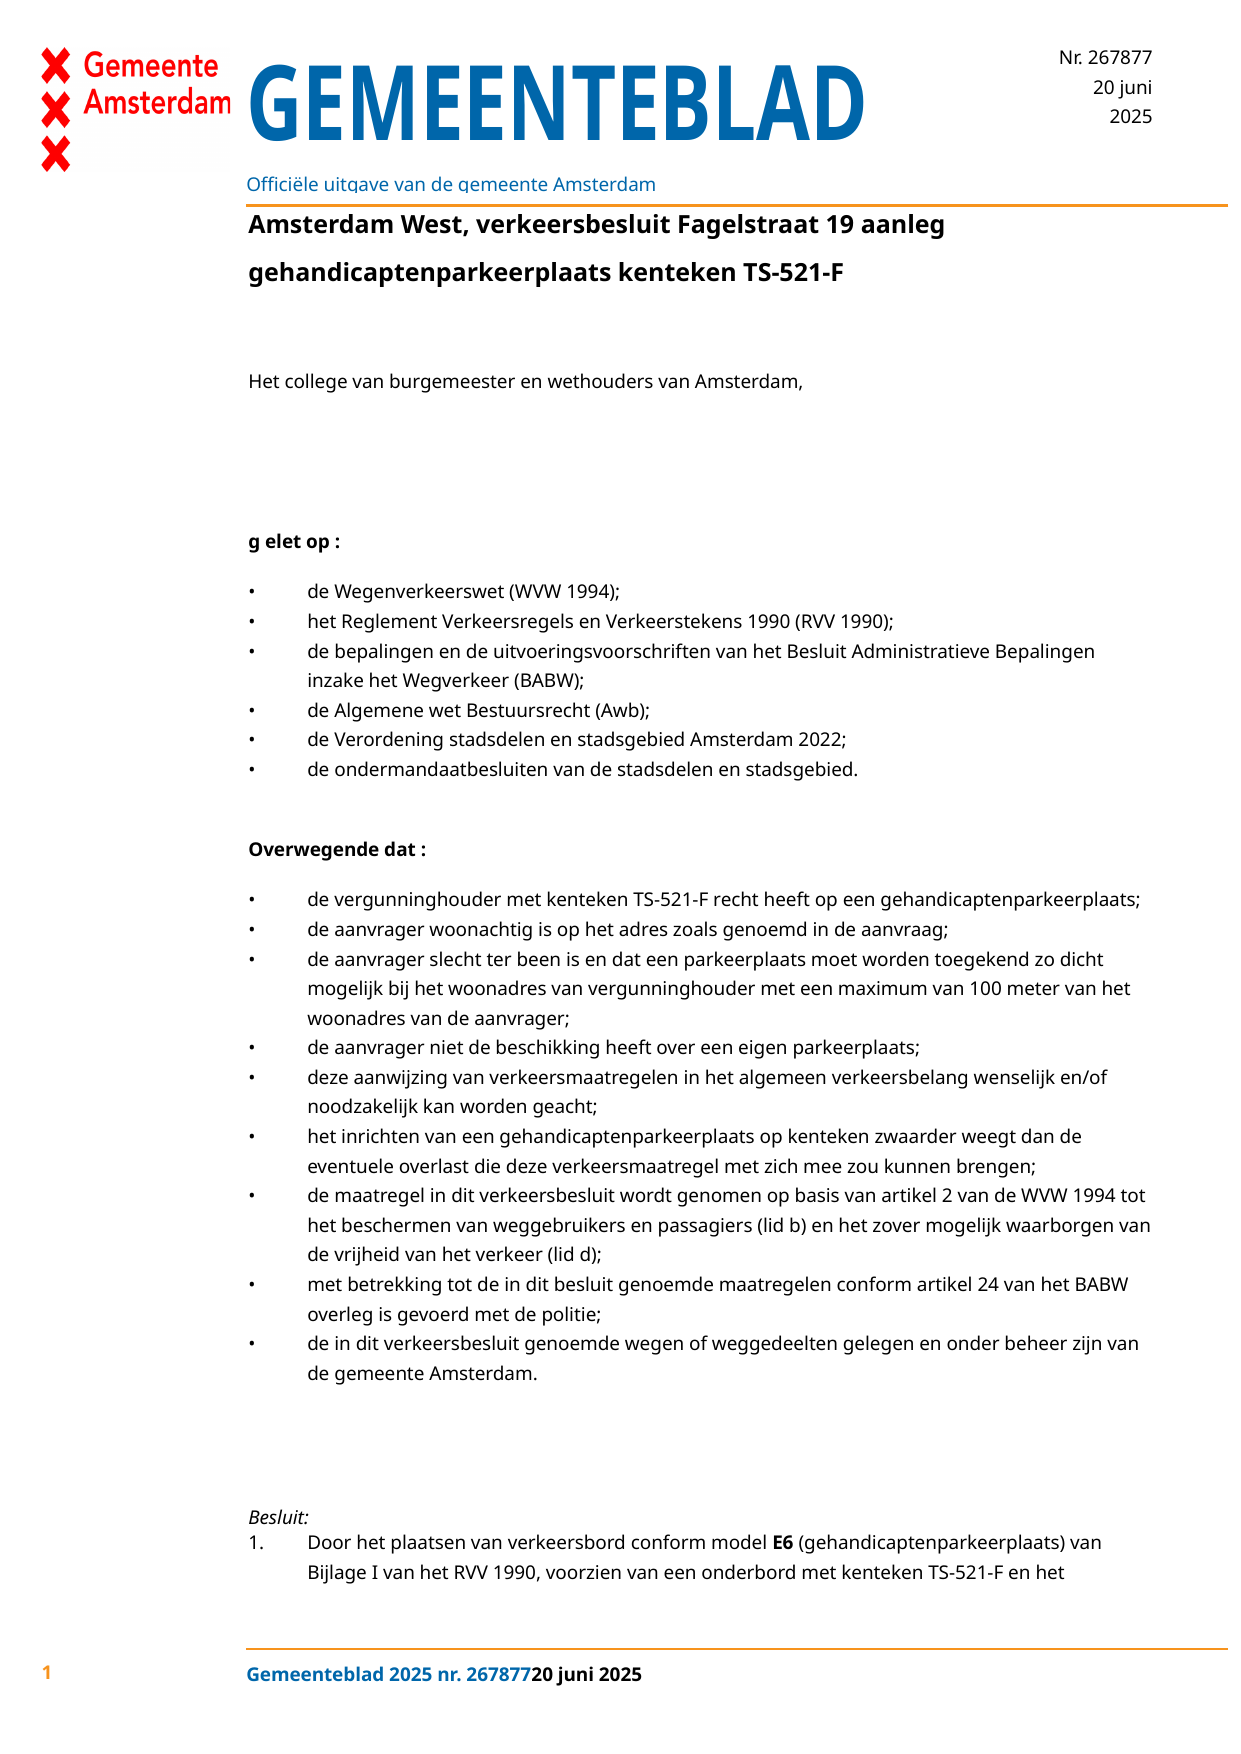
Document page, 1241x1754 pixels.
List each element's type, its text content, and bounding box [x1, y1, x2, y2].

list de aanvrager slecht ter been is en dat een parkeerplaats moet worden toegekend zo dicht mogelijk bij het woonadres van vergunninghouder met een maximum van 100 meter van het woonadres van de aanvrager; [248, 946, 1152, 1031]
list de Algemene wet Bestuursrecht (Awb); [248, 697, 1152, 723]
list de aanvrager woonachtig is op het adres zoals genoemd in de aanvraag; [248, 916, 1152, 942]
list de Wegenverkeerswet (WVW 1994); [248, 579, 1152, 604]
list de ondermandaatbesluiten van de stadsdelen en stadsgebied. [248, 756, 1152, 782]
list de vergunninghouder met kenteken TS-521-F recht heeft op een gehandicaptenparkeerplaats; [248, 887, 1152, 912]
list het Reglement Verkeersregels en Verkeerstekens 1990 (RVV 1990); [248, 608, 1152, 634]
text Het college van burgemeester en wethouders van Amsterdam, [248, 368, 1152, 394]
list met betrekking tot de in dit besluit genoemde maatregelen conform artikel 24 van het BABW overleg is gevoerd met de politie; [248, 1271, 1152, 1326]
list Door het plaatsen van verkeersbord conform model E6 (gehandicaptenparkeerplaats) van Bijlage I van het RVV 1990, voorzien van een onderbord met kenteken TS-521-F en het [248, 1529, 1152, 1585]
list deze aanwijzing van verkeersmaatregelen in het algemeen verkeersbelang wenselijk en/of noodzakelijk kan worden geacht; [248, 1064, 1152, 1119]
list het inrichten van een gehandicaptenparkeerplaats op kenteken zwaarder weegt dan de eventuele overlast die deze verkeersmaatregel met zich mee zou kunnen brengen; [248, 1123, 1152, 1178]
list de in dit verkeersbesluit genoemde wegen of weggedeelten gelegen en onder beheer zijn van de gemeente Amsterdam. [248, 1330, 1152, 1386]
text Besluit: [248, 1504, 1152, 1529]
text Overwegende dat : [248, 836, 1152, 862]
text Amsterdam West, verkeersbesluit Fagelstraat 19 aanleg gehandicaptenparkeerplaats kenteken TS-521-F [248, 207, 1152, 288]
picture [41, 47, 231, 172]
list de aanvrager niet de beschikking heeft over een eigen parkeerplaats; [248, 1034, 1152, 1060]
list de bepalingen en de uitvoeringsvoorschriften van het Besluit Administratieve Bepalingen inzake het Wegverkeer (BABW); [248, 638, 1152, 693]
list de maatregel in dit verkeersbesluit wordt genomen op basis van artikel 2 van de WVW 1994 tot het beschermen van weggebruikers en passagiers (lid b) en het zover mogelijk waarborgen van de vrijheid van het verkeer (lid d); [248, 1182, 1152, 1267]
text g elet op : [248, 528, 1152, 554]
list de Verordening stadsdelen en stadsgebied Amsterdam 2022; [248, 727, 1152, 752]
